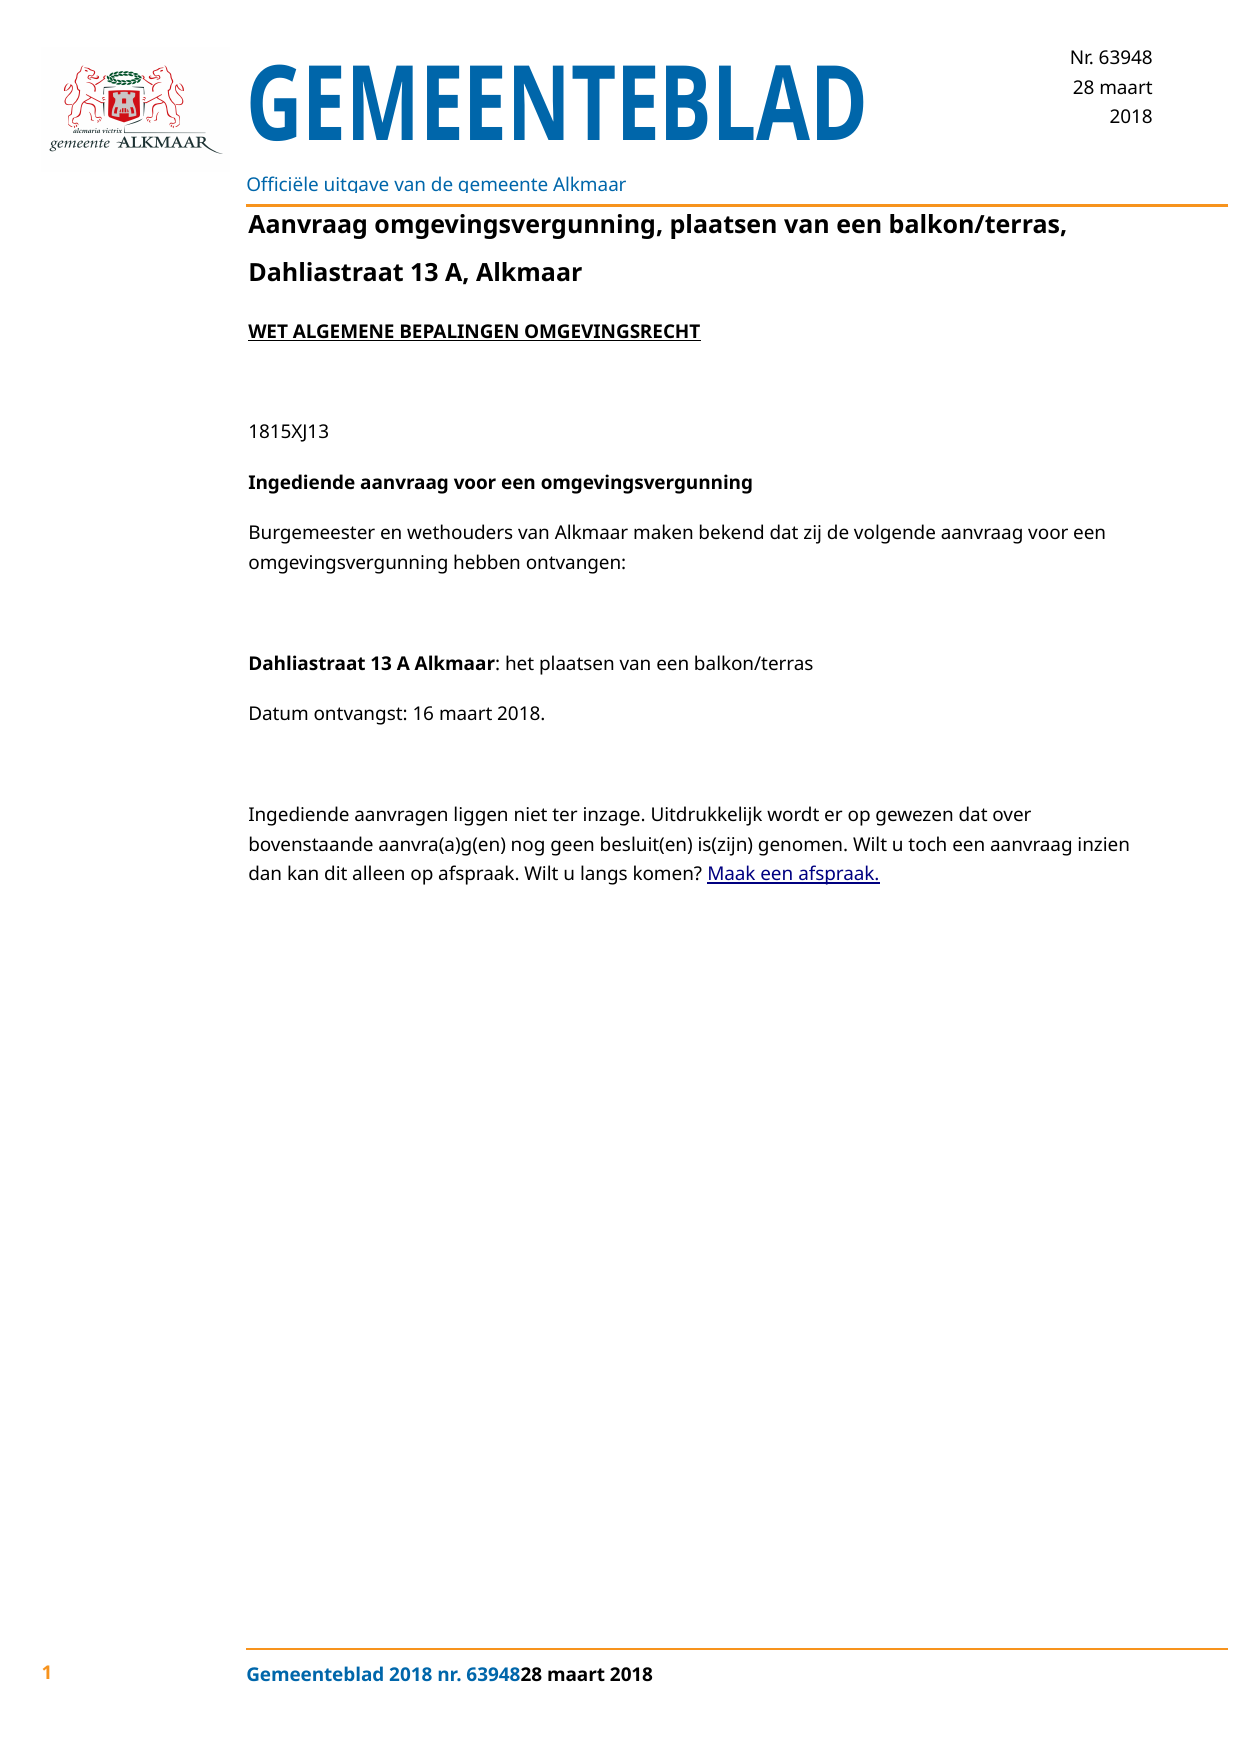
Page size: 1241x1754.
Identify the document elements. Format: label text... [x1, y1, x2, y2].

text Ingediende aanvraag voor een omgevingsvergunning [248, 469, 1152, 495]
text Ingediende aanvragen liggen niet ter inzage. Uitdrukkelijk wordt er op gewezen dat over bovenstaande aanvra(a)g(en) nog geen besluit(en) is(zijn) genomen. Wilt u toch een aanvraag inzien dan kan dit alleen op afspraak. Wilt u langs komen? Maak een afspraak. [248, 801, 1152, 886]
text Dahliastraat 13 A Alkmaar: het plaatsen van een balkon/terras [248, 650, 1152, 676]
picture [41, 47, 231, 172]
text 1815XJ13 [248, 419, 1152, 444]
text WET ALGEMENE BEPALINGEN OMGEVINGSRECHT [248, 318, 1152, 344]
text Burgemeester en wethouders van Alkmaar maken bekend dat zij de volgende aanvraag voor een omgevingsvergunning hebben ontvangen: [248, 519, 1152, 575]
text Aanvraag omgevingsvergunning, plaatsen van een balkon/terras, Dahliastraat 13 A, Alkmaar [248, 207, 1152, 288]
text Datum ontvangst: 16 maart 2018. [248, 700, 1152, 726]
